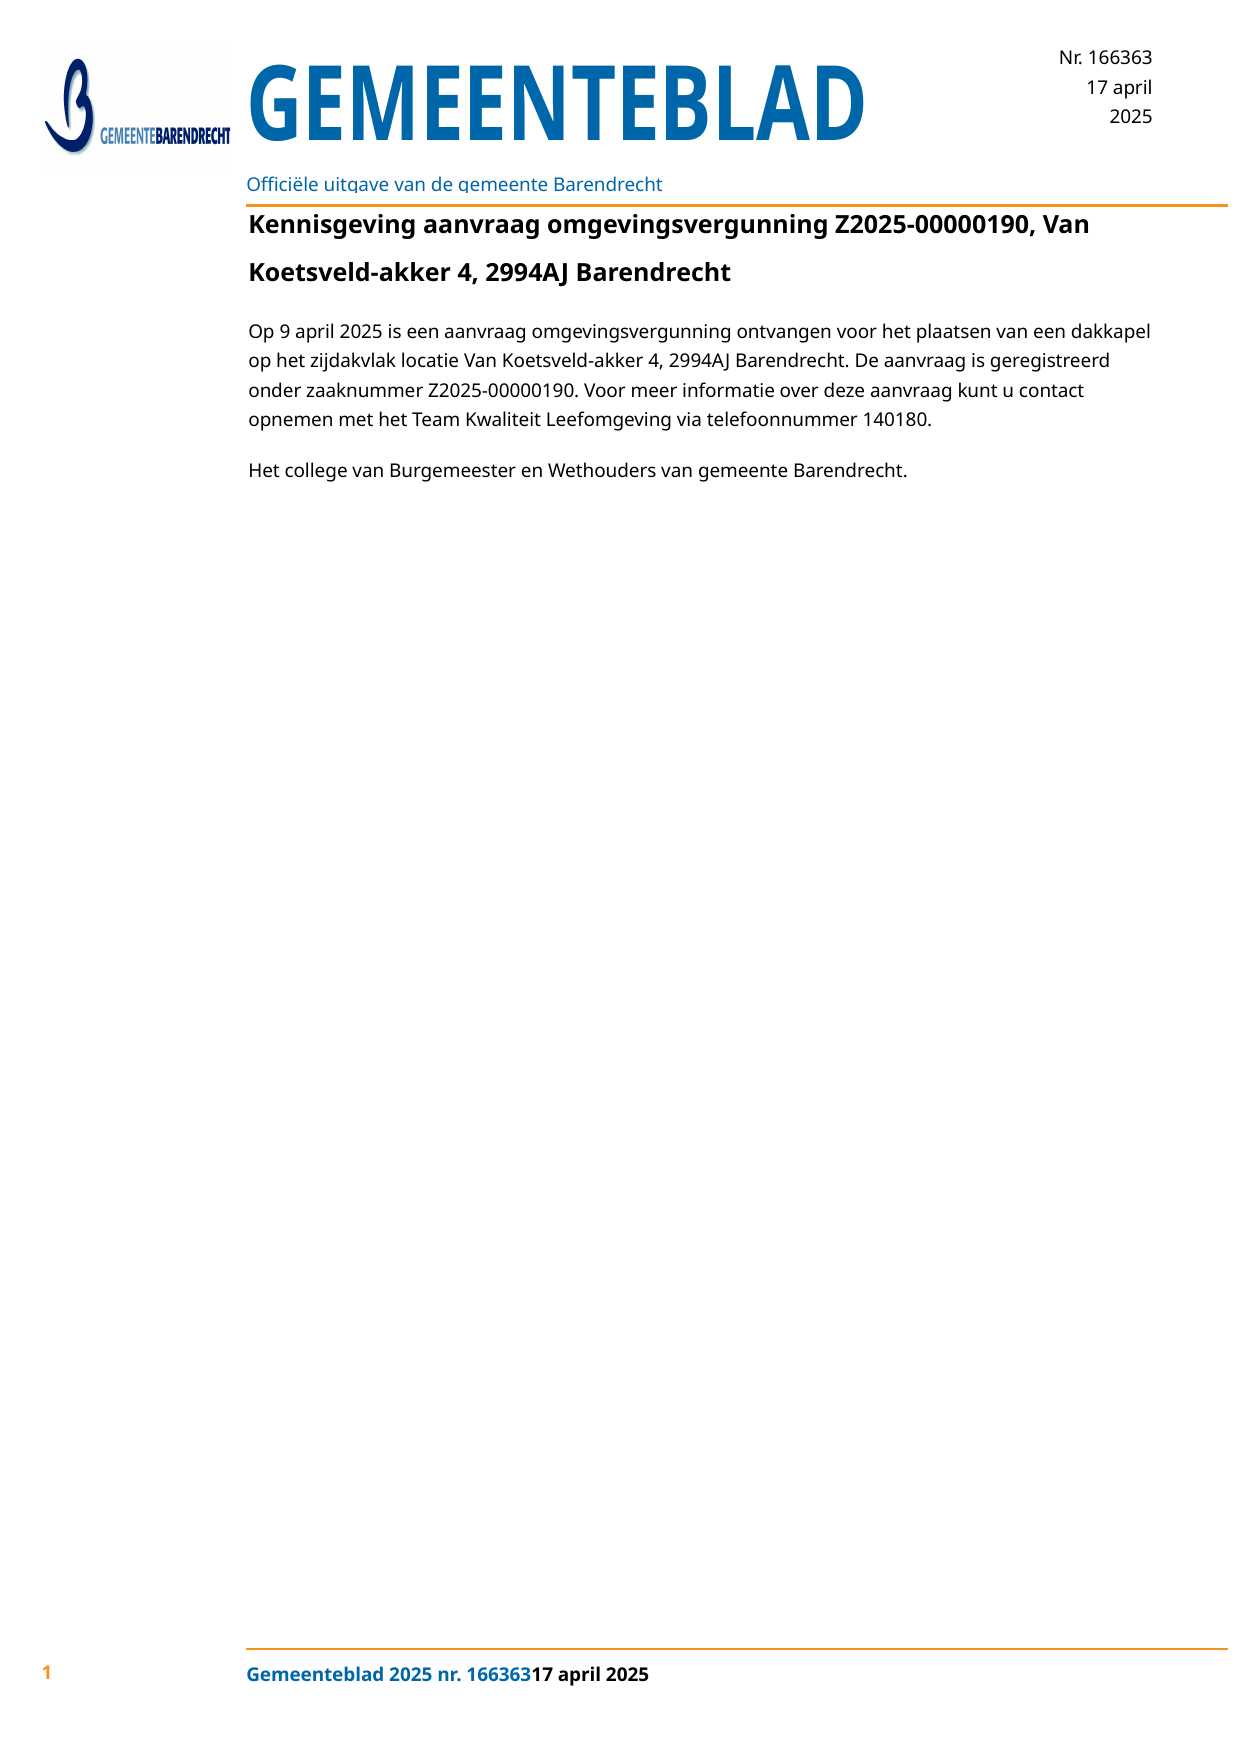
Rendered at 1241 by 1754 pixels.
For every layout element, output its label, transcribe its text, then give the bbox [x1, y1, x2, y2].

text Kennisgeving aanvraag omgevingsvergunning Z2025-00000190, Van Koetsveld-akker 4, 2994AJ Barendrecht [248, 207, 1152, 288]
text Op 9 april 2025 is een aanvraag omgevingsvergunning ontvangen voor het plaatsen van een dakkapel op het zijdakvlak locatie Van Koetsveld-akker 4, 2994AJ Barendrecht. De aanvraag is geregistreerd onder zaaknummer Z2025-00000190. Voor meer informatie over deze aanvraag kunt u contact opnemen met het Team Kwaliteit Leefomgeving via telefoonnummer 140180. [248, 318, 1152, 432]
text Het college van Burgemeester en Wethouders van gemeente Barendrecht. [248, 457, 1152, 483]
picture [41, 47, 231, 172]
